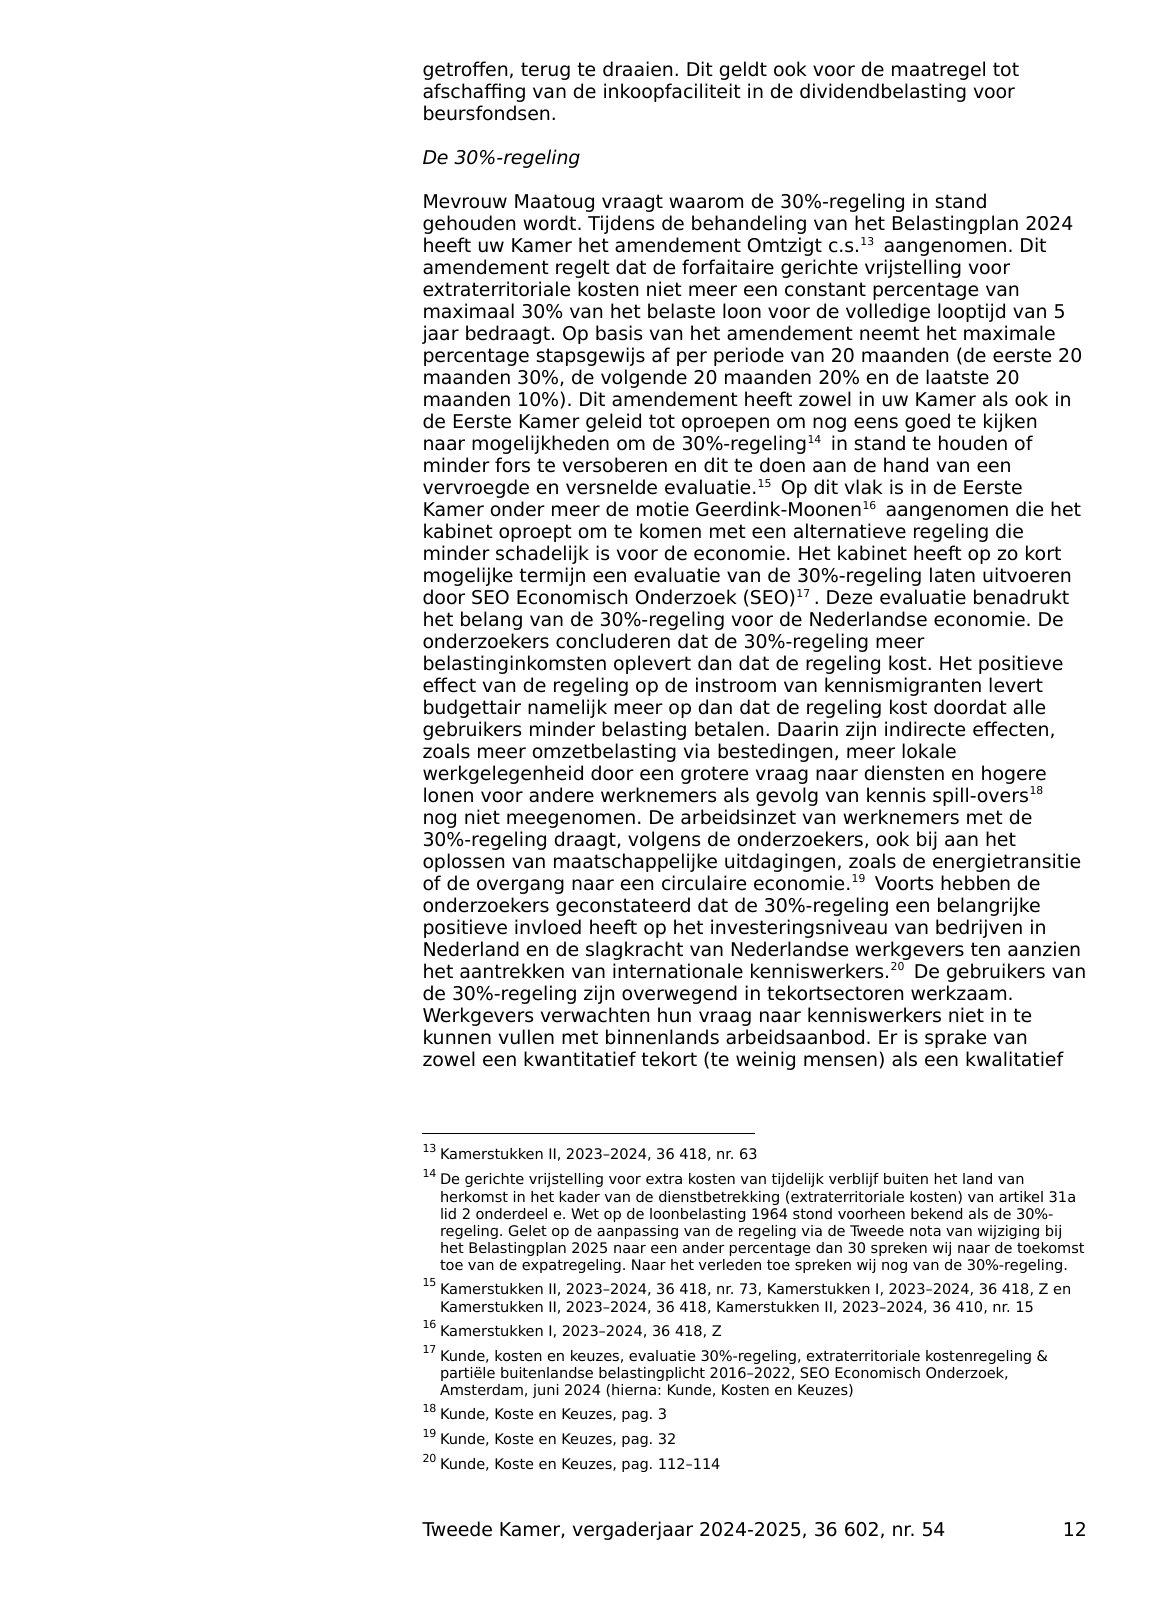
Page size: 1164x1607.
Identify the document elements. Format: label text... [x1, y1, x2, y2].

text De gerichte vrijstelling voor extra kosten van tijdelijk verblijf buiten het land van herkomst in het kader van de dienstbetrekking (extraterritoriale kosten) van artikel 31a lid 2 onderdeel e. Wet op de loonbelasting 1964 stond voorheen bekend als de 30%-regeling. Gelet op de aanpassing van de regeling via de Tweede nota van wijziging bij het Belastingplan 2025 naar een ander percentage dan 30 spreken wij naar de toekomst toe van de expatregeling. Naar het verleden toe spreken wij nog van de 30%-regeling. [422, 1167, 1087, 1274]
text Kamerstukken I, 2023–2024, 36 418, Z [422, 1318, 1087, 1341]
text Kamerstukken II, 2023–2024, 36 418, nr. 73, Kamerstukken I, 2023–2024, 36 418, Z en Kamerstukken II, 2023–2024, 36 418, Kamerstukken II, 2023–2024, 36 410, nr. 15 [422, 1277, 1087, 1316]
subtitle De 30%-regeling [422, 147, 1087, 169]
text Mevrouw Maatoug vraagt waarom de 30%-regeling in stand gehouden wordt. Tijdens de behandeling van het Belastingplan 2024 heeft uw Kamer het amendement Omtzigt c.s. aangenomen. Dit amendement regelt dat de forfaitaire gerichte vrijstelling voor extraterritoriale kosten niet meer een constant percentage van maximaal 30% van het belaste loon voor de volledige looptijd van 5 jaar bedraagt. Op basis van het amendement neemt het maximale percentage stapsgewijs af per periode van 20 maanden (de eerste 20 maanden 30%, de volgende 20 maanden 20% en de laatste 20 maanden 10%). Dit amendement heeft zowel in uw Kamer als ook in de Eerste Kamer geleid tot oproepen om nog eens goed te kijken naar mogelijkheden om de 30%-regeling in stand te houden of minder fors te versoberen en dit te doen aan de hand van een vervroegde en versnelde evaluatie. Op dit vlak is in de Eerste Kamer onder meer de motie Geerdink-Moonen aangenomen die het kabinet oproept om te komen met een alternatieve regeling die minder schadelijk is voor de economie. Het kabinet heeft op zo kort mogelijke termijn een evaluatie van de 30%-regeling laten uitvoeren door SEO Economisch Onderzoek (SEO). Deze evaluatie benadrukt het belang van de 30%-regeling voor de Nederlandse economie. De onderzoekers concluderen dat de 30%-regeling meer belastinginkomsten oplevert dan dat de regeling kost. Het positieve effect van de regeling op de instroom van kennismigranten levert budgettair namelijk meer op dan dat de regeling kost doordat alle gebruikers minder belasting betalen. Daarin zijn indirecte effecten, zoals meer omzetbelasting via bestedingen, meer lokale werkgelegenheid door een grotere vraag naar diensten en hogere lonen voor andere werknemers als gevolg van kennis spill-overs nog niet meegenomen. De arbeidsinzet van werknemers met de 30%-regeling draagt, volgens de onderzoekers, ook bij aan het oplossen van maatschappelijke uitdagingen, zoals de energietransitie of de overgang naar een circulaire economie. Voorts hebben de onderzoekers geconstateerd dat de 30%-regeling een belangrijke positieve invloed heeft op het investeringsniveau van bedrijven in Nederland en de slagkracht van Nederlandse werkgevers ten aanzien het aantrekken van internationale kenniswerkers. De gebruikers van de 30%-regeling zijn overwegend in tekortsectoren werkzaam. Werkgevers verwachten hun vraag naar kenniswerkers niet in te kunnen vullen met binnenlands arbeidsaanbod. Er is sprake van zowel een kwantitatief tekort (te weinig mensen) als een kwalitatief [422, 191, 1087, 1071]
text Kamerstukken II, 2023–2024, 36 418, nr. 63 [422, 1142, 1087, 1164]
text Kunde, Koste en Keuzes, pag. 3 [422, 1402, 1087, 1424]
text Kunde, Koste en Keuzes, pag. 32 [422, 1427, 1087, 1449]
text Kunde, Koste en Keuzes, pag. 112–114 [422, 1452, 1087, 1474]
text getroffen, terug te draaien. Dit geldt ook voor de maatregel tot afschaffing van de inkoopfaciliteit in de dividendbelasting voor beursfondsen. [422, 59, 1087, 125]
text Kunde, kosten en keuzes, evaluatie 30%-regeling, extraterritoriale kostenregeling & partiële buitenlandse belastingplicht 2016–2022, SEO Economisch Onderzoek, Amsterdam, juni 2024 (hierna: Kunde, Kosten en Keuzes) [422, 1343, 1087, 1399]
